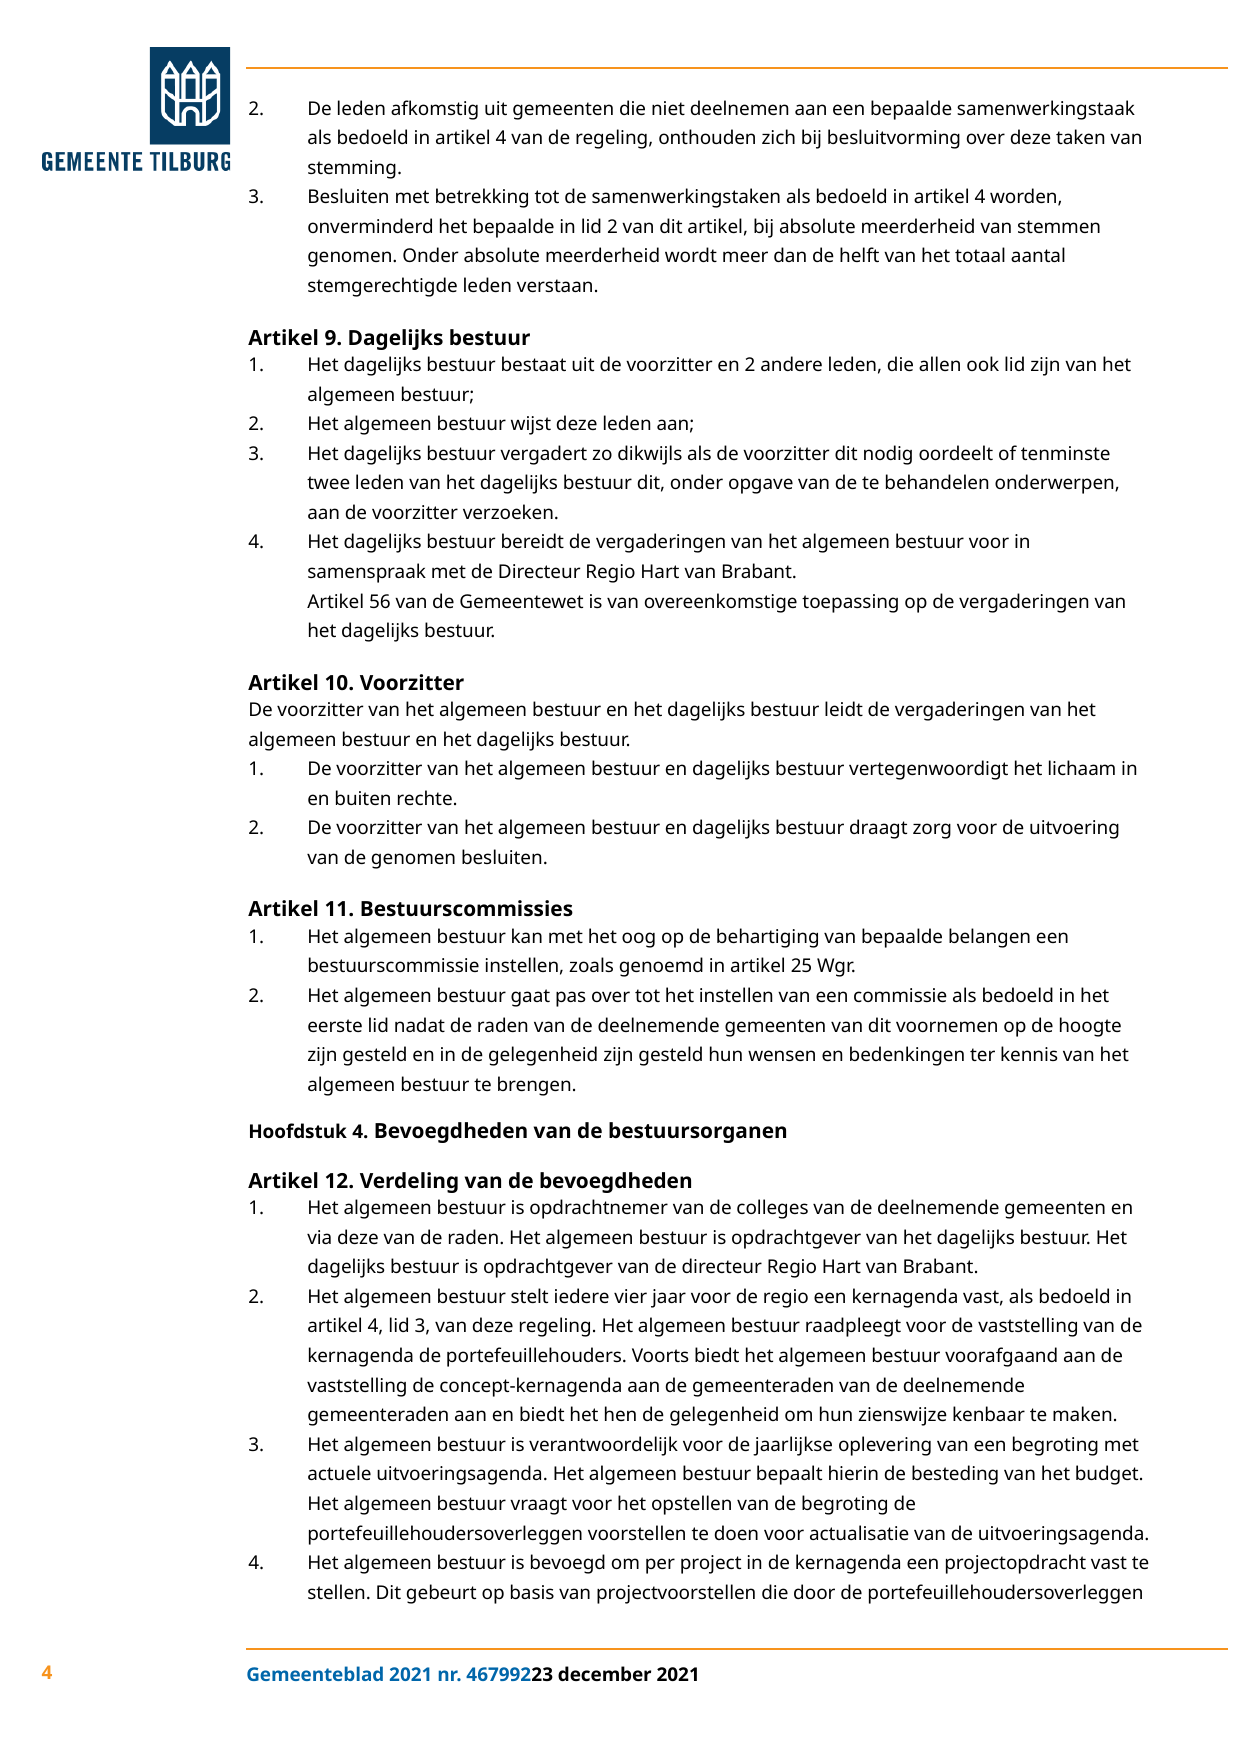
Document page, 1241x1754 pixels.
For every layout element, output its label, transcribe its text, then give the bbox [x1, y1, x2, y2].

list Het algemeen bestuur stelt iedere vier jaar voor de regio een kernagenda vast, als bedoeld in artikel 4, lid 3, van deze regeling. Het algemeen bestuur raadpleegt voor de vaststelling van de kernagenda de portefeuillehouders. Voorts biedt het algemeen bestuur voorafgaand aan de vaststelling de concept-kernagenda aan de gemeenteraden van de deelnemende gemeenteraden aan en biedt het hen de gelegenheid om hun zienswijze kenbaar te maken. [248, 1283, 1152, 1427]
list Het algemeen bestuur is bevoegd om per project in de kernagenda een projectopdracht vast te stellen. Dit gebeurt op basis van projectvoorstellen die door de portefeuillehoudersoverleggen [248, 1549, 1152, 1604]
text De voorzitter van het algemeen bestuur en het dagelijks bestuur leidt de vergaderingen van het algemeen bestuur en het dagelijks bestuur. [248, 696, 1152, 752]
list Artikel 56 van de Gemeentewet is van overeenkomstige toepassing op de vergaderingen van het dagelijks bestuur. [248, 588, 1152, 643]
picture [41, 47, 231, 172]
list De leden afkomstig uit gemeenten die niet deelnemen aan een bepaalde samenwerkingstaak als bedoeld in artikel 4 van de regeling, onthouden zich bij besluitvorming over deze taken van stemming. [248, 95, 1152, 180]
list Het algemeen bestuur kan met het oog op de behartiging van bepaalde belangen een bestuurscommissie instellen, zoals genoemd in artikel 25 Wgr. [248, 923, 1152, 978]
list Het dagelijks bestuur bereidt de vergaderingen van het algemeen bestuur voor in samenspraak met de Directeur Regio Hart van Brabant. [248, 529, 1152, 584]
list Het algemeen bestuur is verantwoordelijk voor de jaarlijkse oplevering van een begroting met actuele uitvoeringsagenda. Het algemeen bestuur bepaalt hierin de besteding van het budget. Het algemeen bestuur vraagt voor het opstellen van de begroting de portefeuillehoudersoverleggen voorstellen te doen voor actualisatie van de uitvoeringsagenda. [248, 1431, 1152, 1545]
text Artikel 9. Dagelijks bestuur [248, 323, 1152, 351]
list Het dagelijks bestuur vergadert zo dikwijls als de voorzitter dit nodig oordeelt of tenminste twee leden van het dagelijks bestuur dit, onder opgave van de te behandelen onderwerpen, aan de voorzitter verzoeken. [248, 440, 1152, 525]
text Artikel 12. Verdeling van de bevoegdheden [248, 1166, 1152, 1194]
text Hoofdstuk 4. Bevoegdheden van de bestuursorganen [248, 1117, 1152, 1145]
list Besluiten met betrekking tot de samenwerkingstaken als bedoeld in artikel 4 worden, onverminderd het bepaalde in lid 2 van dit artikel, bij absolute meerderheid van stemmen genomen. Onder absolute meerderheid wordt meer dan de helft van het totaal aantal stemgerechtigde leden verstaan. [248, 183, 1152, 298]
list Het dagelijks bestuur bestaat uit de voorzitter en 2 andere leden, die allen ook lid zijn van het algemeen bestuur; [248, 351, 1152, 406]
list Het algemeen bestuur wijst deze leden aan; [248, 410, 1152, 436]
list De voorzitter van het algemeen bestuur en dagelijks bestuur vertegenwoordigt het lichaam in en buiten rechte. [248, 755, 1152, 811]
list Het algemeen bestuur gaat pas over tot het instellen van een commissie als bedoeld in het eerste lid nadat de raden van de deelnemende gemeenten van dit voornemen op de hoogte zijn gesteld en in de gelegenheid zijn gesteld hun wensen en bedenkingen ter kennis van het algemeen bestuur te brengen. [248, 982, 1152, 1097]
list De voorzitter van het algemeen bestuur en dagelijks bestuur draagt zorg voor de uitvoering van de genomen besluiten. [248, 814, 1152, 870]
list Het algemeen bestuur is opdrachtnemer van de colleges van de deelnemende gemeenten en via deze van de raden. Het algemeen bestuur is opdrachtgever van het dagelijks bestuur. Het dagelijks bestuur is opdrachtgever van de directeur Regio Hart van Brabant. [248, 1194, 1152, 1279]
text Artikel 10. Voorzitter [248, 668, 1152, 696]
text Artikel 11. Bestuurscommissies [248, 894, 1152, 923]
